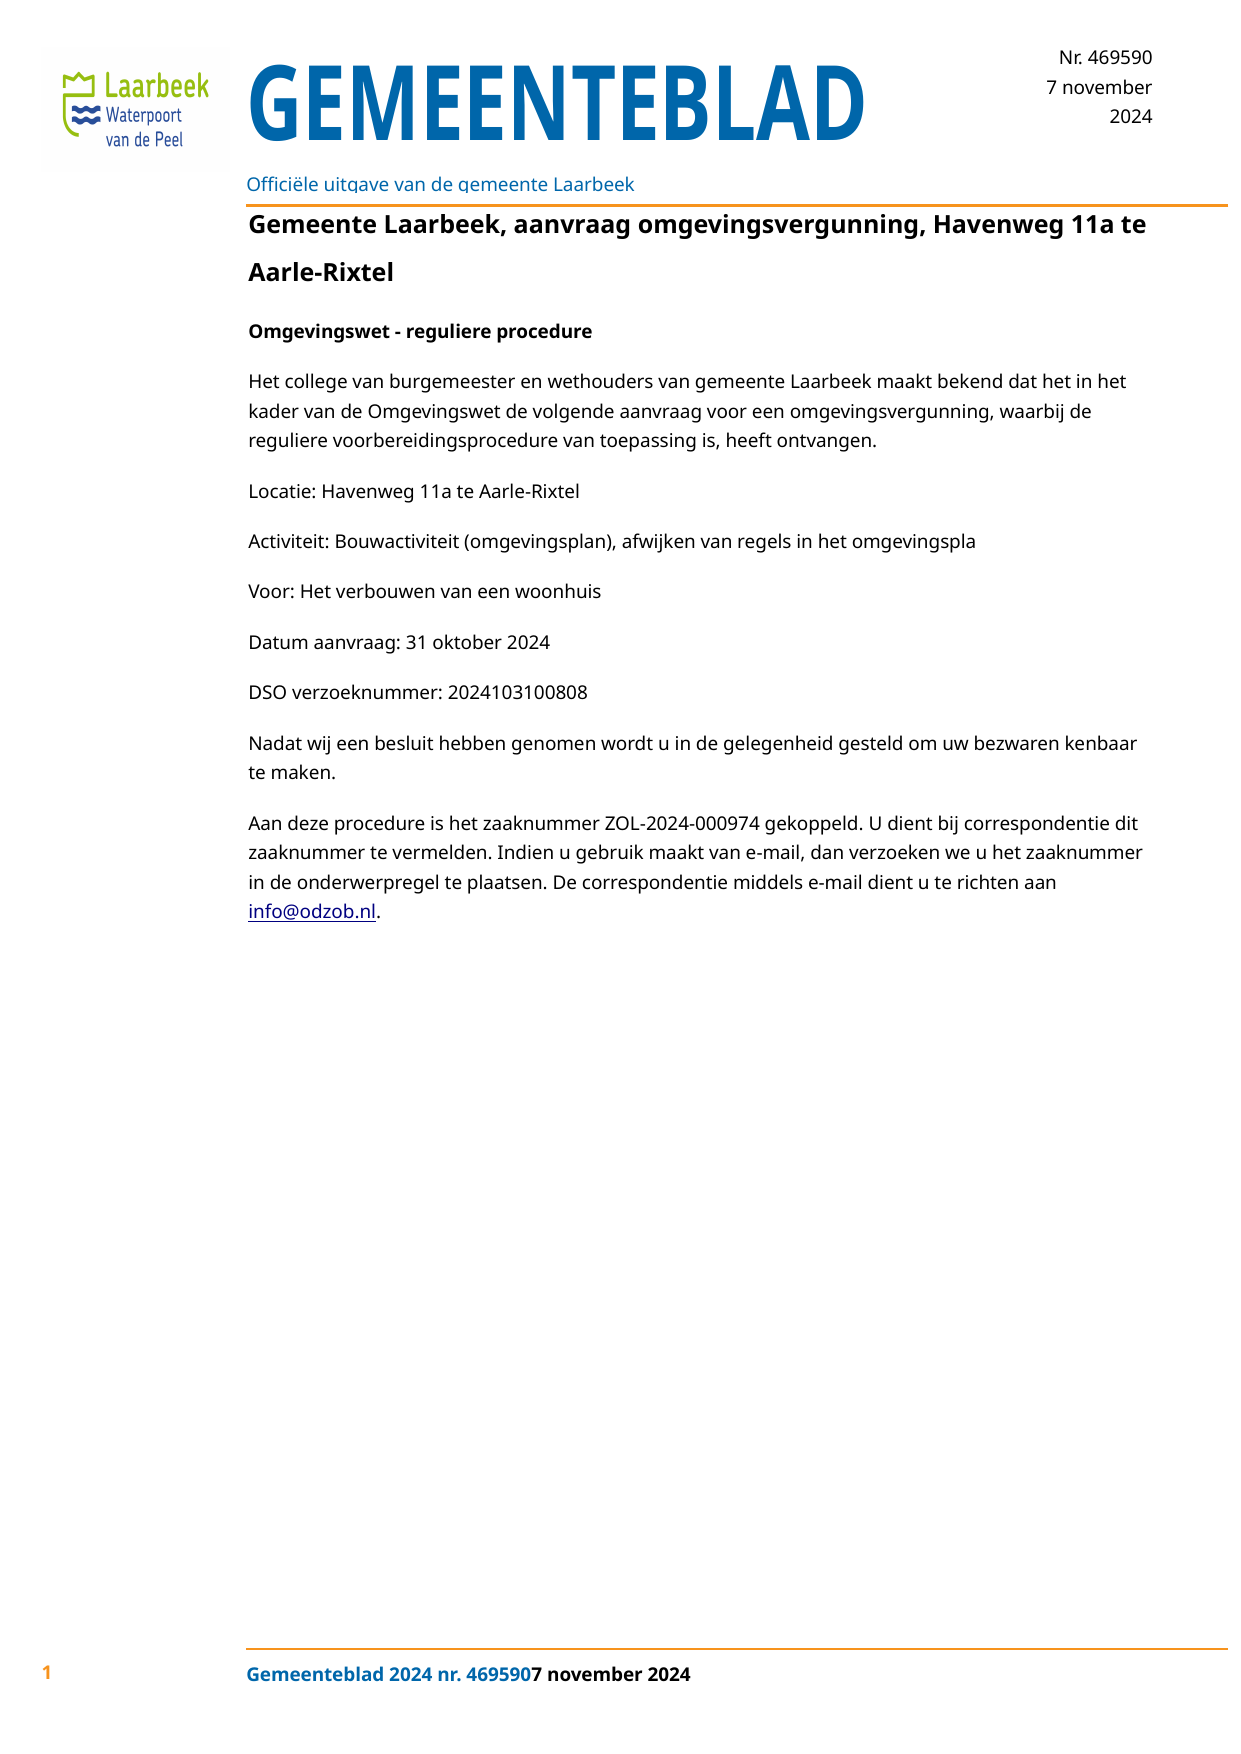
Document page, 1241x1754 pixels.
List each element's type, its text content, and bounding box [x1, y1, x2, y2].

text Omgevingswet - reguliere procedure [248, 318, 1152, 344]
text Gemeente Laarbeek, aanvraag omgevingsvergunning, Havenweg 11a te Aarle-Rixtel [248, 207, 1152, 288]
text Datum aanvraag: 31 oktober 2024 [248, 629, 1152, 655]
text DSO verzoeknummer: 2024103100808 [248, 679, 1152, 705]
text Activiteit: Bouwactiviteit (omgevingsplan), afwijken van regels in het omgevingspla [248, 528, 1152, 554]
text Locatie: Havenweg 11a te Aarle-Rixtel [248, 478, 1152, 504]
picture [41, 47, 231, 172]
text Voor: Het verbouwen van een woonhuis [248, 579, 1152, 604]
text Aan deze procedure is het zaaknummer ZOL-2024-000974 gekoppeld. U dient bij correspondentie dit zaaknummer te vermelden. Indien u gebruik maakt van e-mail, dan verzoeken we u het zaaknummer in de onderwerpregel te plaatsen. De correspondentie middels e-mail dient u te richten aan info@odzob.nl. [248, 810, 1152, 924]
text Het college van burgemeester en wethouders van gemeente Laarbeek maakt bekend dat het in het kader van de Omgevingswet de volgende aanvraag voor een omgevingsvergunning, waarbij de reguliere voorbereidingsprocedure van toepassing is, heeft ontvangen. [248, 368, 1152, 453]
text Nadat wij een besluit hebben genomen wordt u in de gelegenheid gesteld om uw bezwaren kenbaar te maken. [248, 730, 1152, 785]
